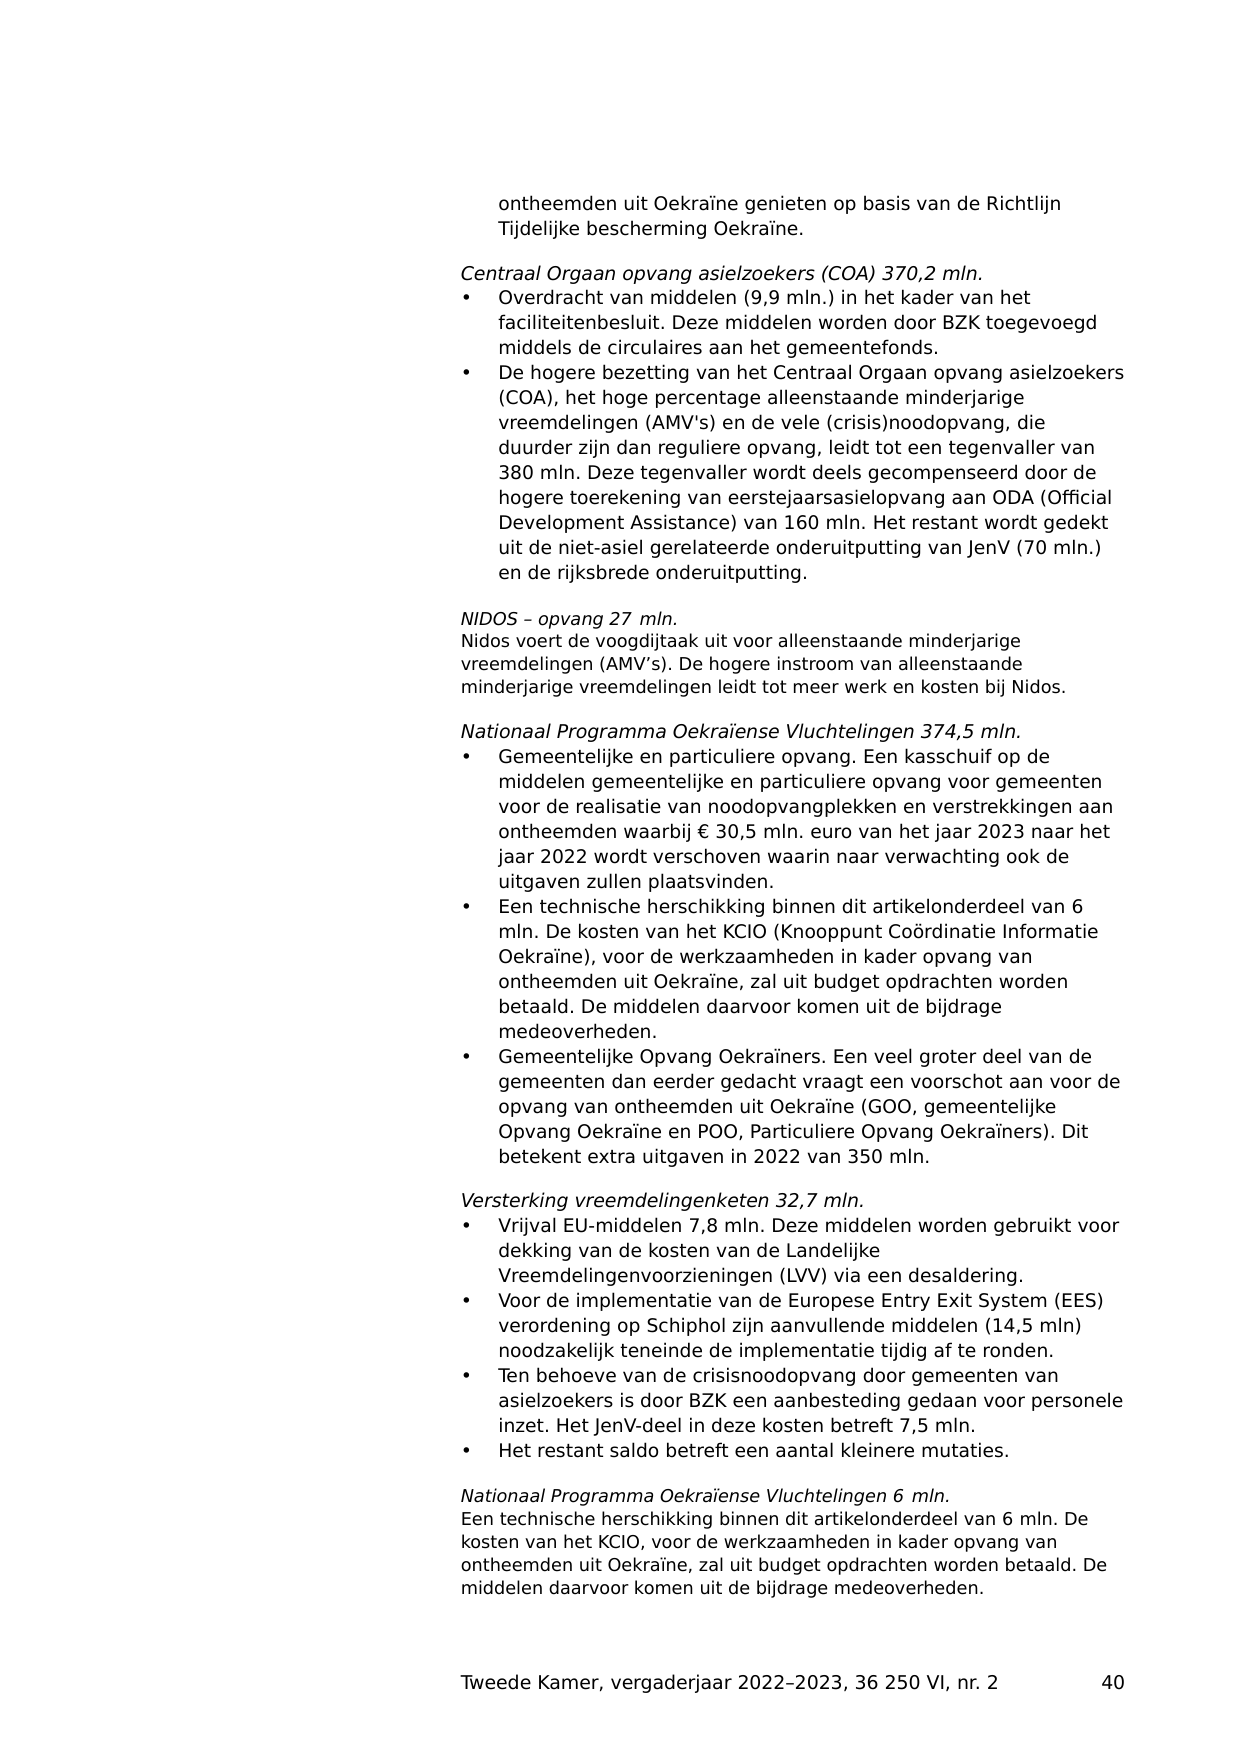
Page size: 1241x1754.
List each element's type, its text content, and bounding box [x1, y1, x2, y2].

text NIDOS – opvang 27 mln. Nidos voert de voogdijtaak uit voor alleenstaande minderjarige vreemdelingen (AMV’s). De hogere instroom van alleenstaande minderjarige vreemdelingen leidt tot meer werk en kosten bij Nidos. [461, 607, 1125, 698]
list Overdracht van middelen (9,9 mln.) in het kader van het faciliteitenbesluit. Deze middelen worden door BZK toegevoegd middels de circulaires aan het gemeentefonds. [461, 285, 1125, 360]
list Ten behoeve van de crisisnoodopvang door gemeenten van asielzoekers is door BZK een aanbesteding gedaan voor personele inzet. Het JenV-deel in deze kosten betreft 7,5 mln. [461, 1362, 1125, 1437]
list De hogere bezetting van het Centraal Orgaan opvang asielzoekers (COA), het hoge percentage alleenstaande minderjarige vreemdelingen (AMV's) en de vele (crisis)noodopvang, die duurder zijn dan reguliere opvang, leidt tot een tegenvaller van 380 mln. Deze tegenvaller wordt deels gecompenseerd door de hogere toerekening van eerstejaarsasielopvang aan ODA (Official Development Assistance) van 160 mln. Het restant wordt gedekt uit de niet-asiel gerelateerde onderuitputting van JenV (70 mln.) en de rijksbrede onderuitputting. [461, 360, 1125, 585]
text Centraal Orgaan opvang asielzoekers (COA) 370,2 mln. [461, 263, 1125, 285]
text Nationaal Programma Oekraïense Vluchtelingen 374,5 mln. [461, 721, 1125, 743]
list ontheemden uit Oekraïne genieten op basis van de Richtlijn Tijdelijke bescherming Oekraïne. [461, 191, 1125, 241]
list Gemeentelijke en particuliere opvang. Een kasschuif op de middelen gemeentelijke en particuliere opvang voor gemeenten voor de realisatie van noodopvangplekken en verstrekkingen aan ontheemden waarbij € 30,5 mln. euro van het jaar 2023 naar het jaar 2022 wordt verschoven waarin naar verwachting ook de uitgaven zullen plaatsvinden. [461, 743, 1125, 893]
list Voor de implementatie van de Europese Entry Exit System (EES) verordening op Schiphol zijn aanvullende middelen (14,5 mln) noodzakelijk teneinde de implementatie tijdig af te ronden. [461, 1287, 1125, 1362]
text Nationaal Programma Oekraïense Vluchtelingen 6 mln. Een technische herschikking binnen dit artikelonderdeel van 6 mln. De kosten van het KCIO, voor de werkzaamheden in kader opvang van ontheemden uit Oekraïne, zal uit budget opdrachten worden betaald. De middelen daarvoor komen uit de bijdrage medeoverheden. [461, 1484, 1125, 1599]
text Versterking vreemdelingenketen 32,7 mln. [461, 1190, 1125, 1212]
list Het restant saldo betreft een aantal kleinere mutaties. [461, 1437, 1125, 1462]
list Vrijval EU-middelen 7,8 mln. Deze middelen worden gebruikt voor dekking van de kosten van de Landelijke Vreemdelingenvoorzieningen (LVV) via een desaldering. [461, 1212, 1125, 1287]
list Een technische herschikking binnen dit artikelonderdeel van 6 mln. De kosten van het KCIO (Knooppunt Coördinatie Informatie Oekraïne), voor de werkzaamheden in kader opvang van ontheemden uit Oekraïne, zal uit budget opdrachten worden betaald. De middelen daarvoor komen uit de bijdrage medeoverheden. [461, 893, 1125, 1043]
list Gemeentelijke Opvang Oekraïners. Een veel groter deel van de gemeenten dan eerder gedacht vraagt een voorschot aan voor de opvang van ontheemden uit Oekraïne (GOO, gemeentelijke Opvang Oekraïne en POO, Particuliere Opvang Oekraïners). Dit betekent extra uitgaven in 2022 van 350 mln. [461, 1043, 1125, 1168]
